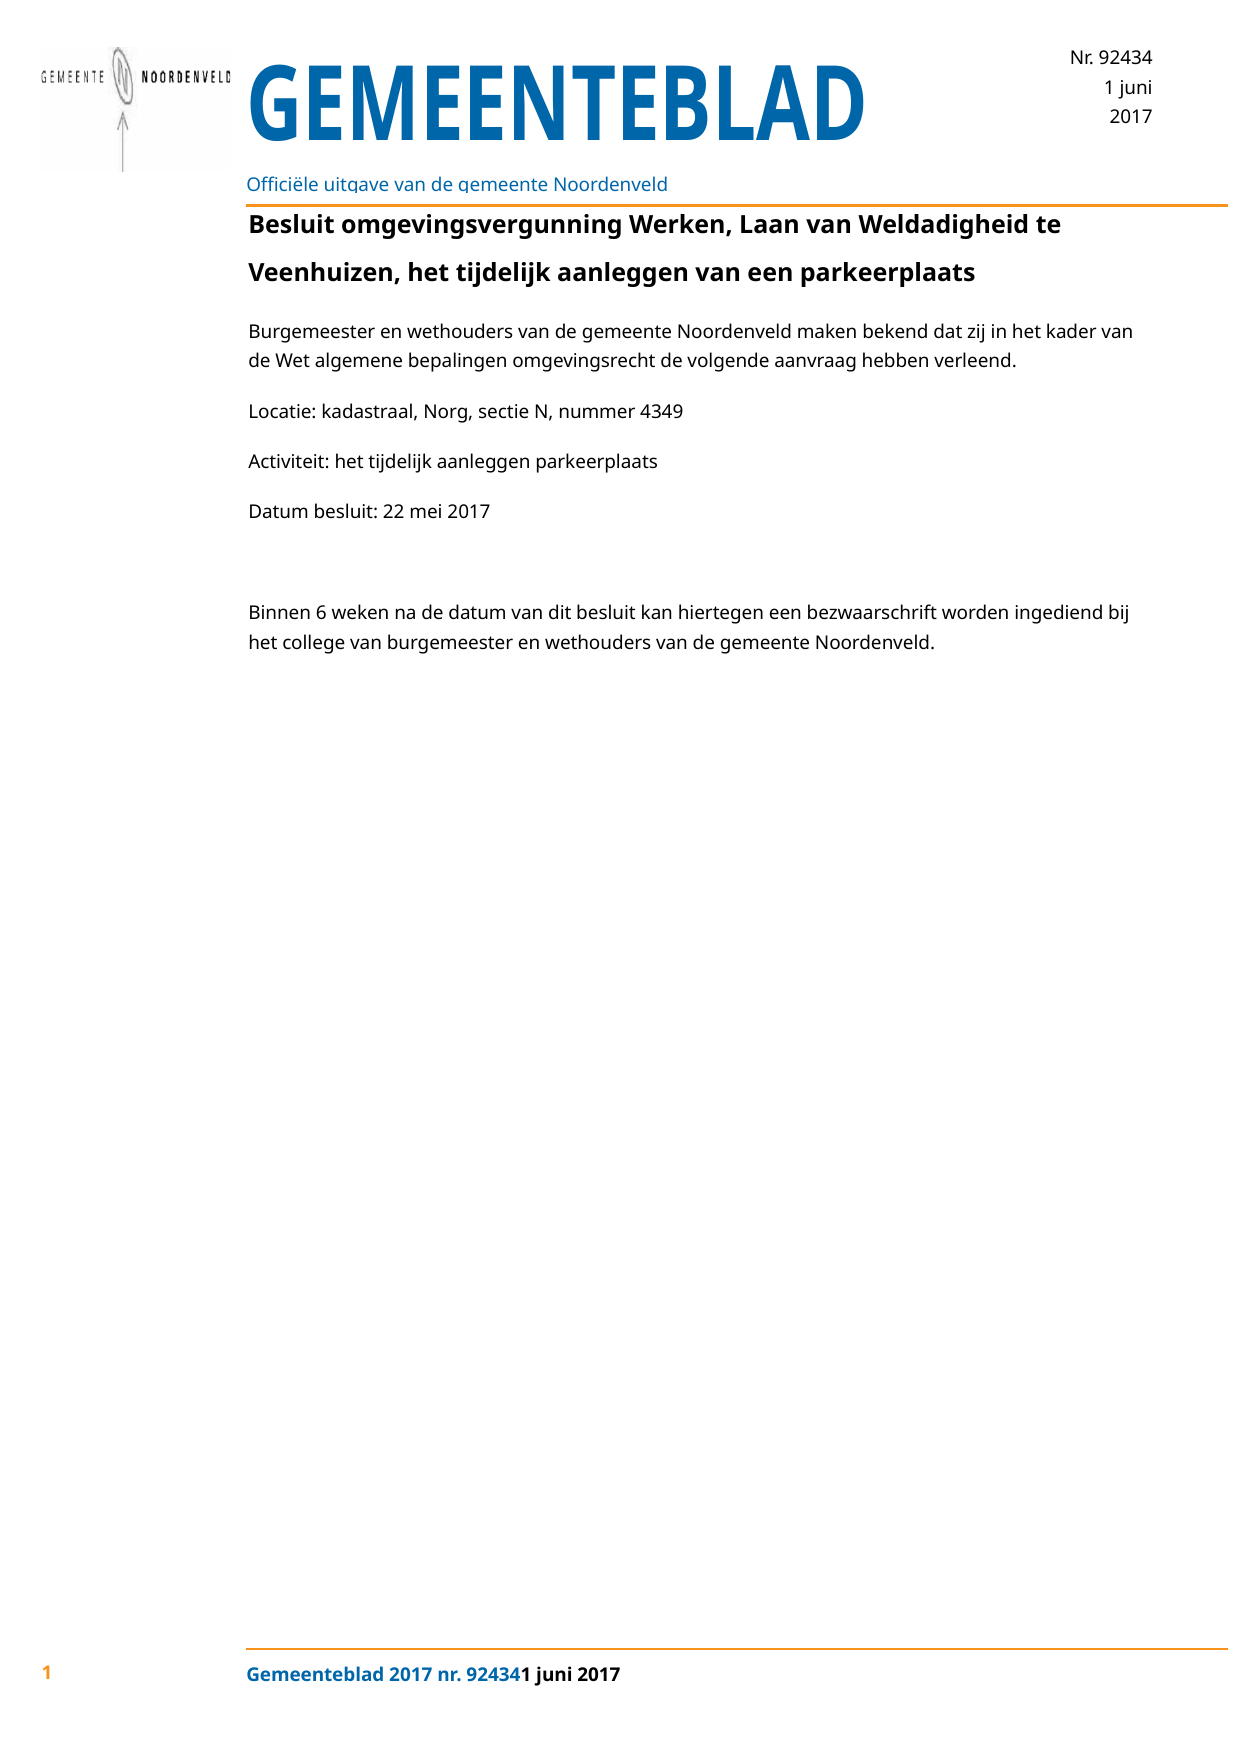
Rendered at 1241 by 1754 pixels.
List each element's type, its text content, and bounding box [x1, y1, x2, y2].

text Activiteit: het tijdelijk aanleggen parkeerplaats [248, 448, 1152, 474]
text Binnen 6 weken na de datum van dit besluit kan hiertegen een bezwaarschrift worden ingediend bij het college van burgemeester en wethouders van de gemeente Noordenveld. [248, 599, 1152, 655]
text Besluit omgevingsvergunning Werken, Laan van Weldadigheid te Veenhuizen, het tijdelijk aanleggen van een parkeerplaats [248, 207, 1152, 288]
text Datum besluit: 22 mei 2017 [248, 499, 1152, 524]
picture [41, 47, 231, 172]
text Burgemeester en wethouders van de gemeente Noordenveld maken bekend dat zij in het kader van de Wet algemene bepalingen omgevingsrecht de volgende aanvraag hebben verleend. [248, 318, 1152, 373]
text Locatie: kadastraal, Norg, sectie N, nummer 4349 [248, 398, 1152, 424]
